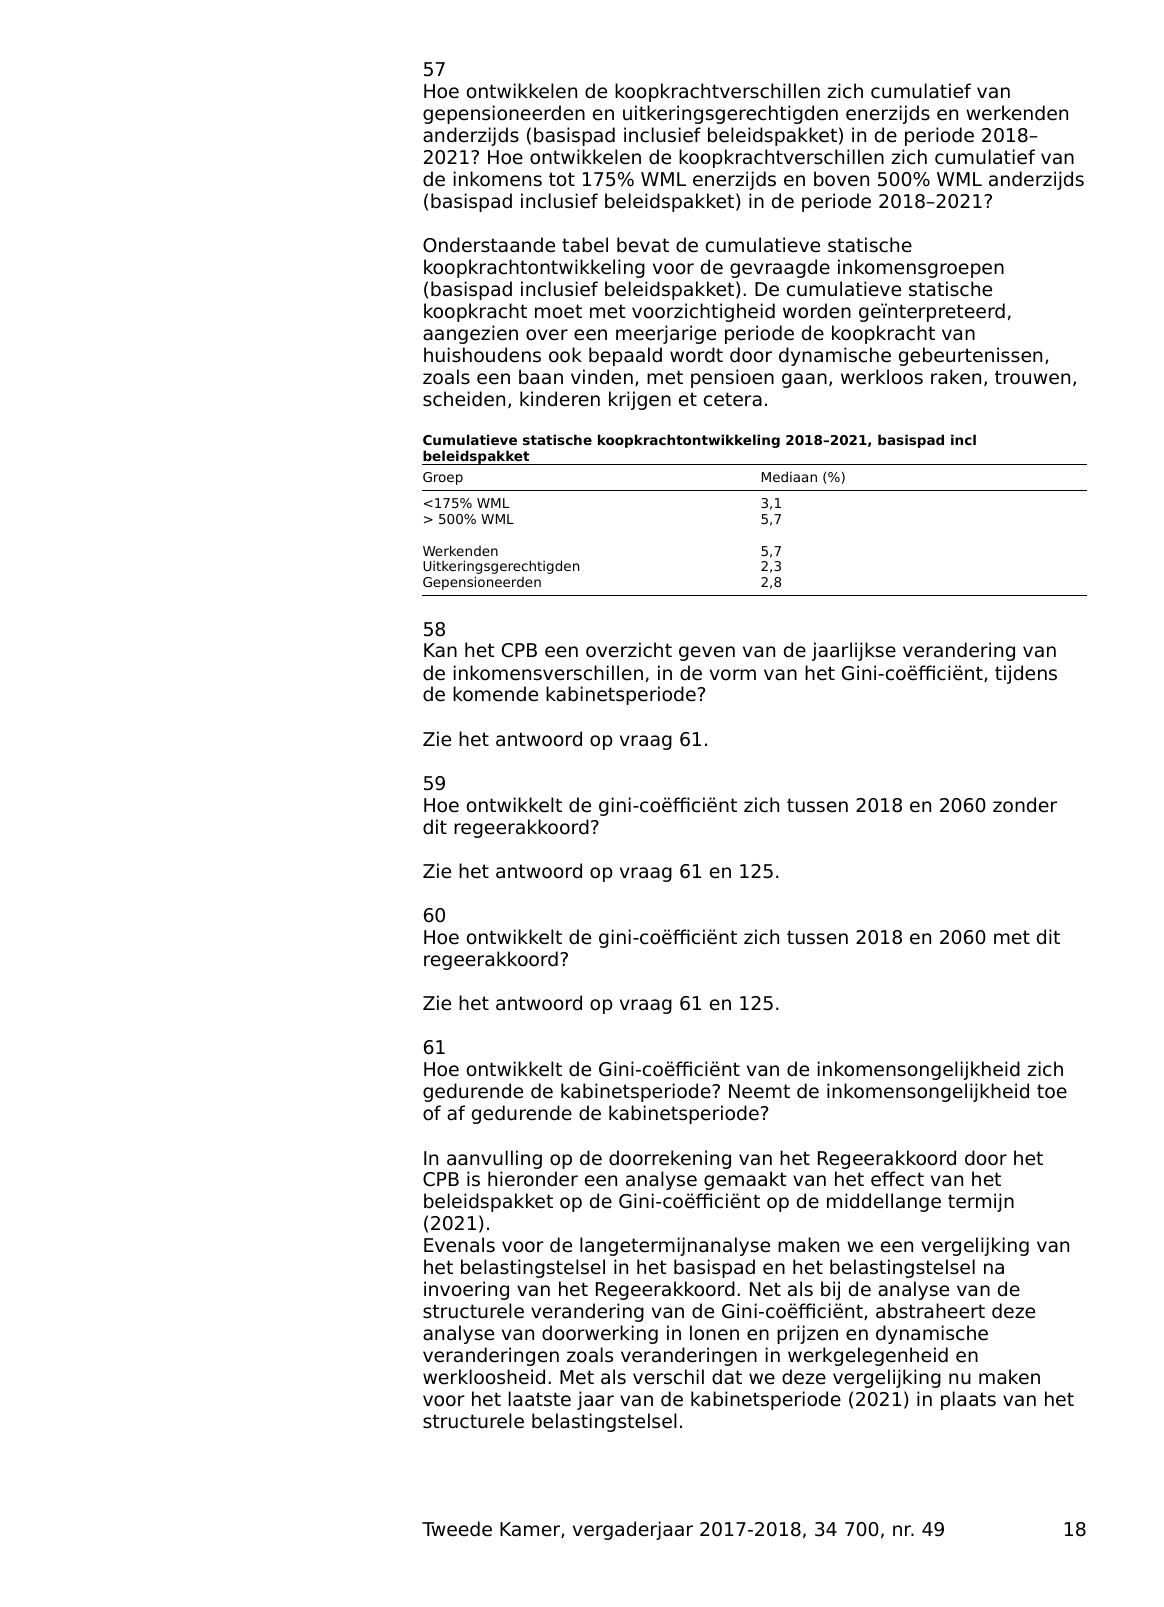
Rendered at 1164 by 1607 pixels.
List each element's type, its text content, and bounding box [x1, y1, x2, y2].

text Hoe ontwikkelt de gini-coëfficiënt zich tussen 2018 en 2060 zonder dit regeerakkoord? [422, 795, 1087, 839]
text Hoe ontwikkelen de koopkrachtverschillen zich cumulatief van gepensioneerden en uitkeringsgerechtigden enerzijds en werkenden anderzijds (basispad inclusief beleidspakket) in de periode 2018–2021? Hoe ontwikkelen de koopkrachtverschillen zich cumulatief van de inkomens tot 175% WML enerzijds en boven 500% WML anderzijds (basispad inclusief beleidspakket) in de periode 2018–2021? [422, 81, 1087, 213]
table_cell > 500% WML [422, 512, 754, 528]
table_cell 2,3 [754, 559, 1087, 575]
text In aanvulling op de doorrekening van het Regeerakkoord door het CPB is hieronder een analyse gemaakt van het effect van het beleidspakket op de Gini-coëfficiënt op de middellange termijn (2021). [422, 1147, 1087, 1235]
text Hoe ontwikkelt de gini-coëfficiënt zich tussen 2018 en 2060 met dit regeerakkoord? [422, 927, 1087, 971]
table_cell Mediaan (%) [754, 465, 1087, 490]
text Kan het CPB een overzicht geven van de jaarlijkse verandering van de inkomensverschillen, in de vorm van het Gini-coëfficiënt, tijdens de komende kabinetsperiode? [422, 640, 1087, 706]
table_cell 5,7 [754, 512, 1087, 528]
table_cell <175% WML [422, 491, 754, 512]
table_cell [754, 528, 1087, 543]
table_cell Groep [422, 465, 754, 490]
text Onderstaande tabel bevat de cumulatieve statische koopkrachtontwikkeling voor de gevraagde inkomensgroepen (basispad inclusief beleidspakket). De cumulatieve statische koopkracht moet met voorzichtigheid worden geïnterpreteerd, aangezien over een meerjarige periode de koopkracht van huishoudens ook bepaald wordt door dynamische gebeurtenissen, zoals een baan vinden, met pensioen gaan, werkloos raken, trouwen, scheiden, kinderen krijgen et cetera. [422, 235, 1087, 411]
table_cell 5,7 [754, 543, 1087, 559]
text Zie het antwoord op vraag 61. [422, 728, 1087, 751]
text Evenals voor de langetermijnanalyse maken we een vergelijking van het belastingstelsel in het basispad en het belastingstelsel na invoering van het Regeerakkoord. Net als bij de analyse van de structurele verandering van de Gini-coëfficiënt, abstraheert deze analyse van doorwerking in lonen en prijzen en dynamische veranderingen zoals veranderingen in werkgelegenheid en werkloosheid. Met als verschil dat we deze vergelijking nu maken voor het laatste jaar van de kabinetsperiode (2021) in plaats van het structurele belastingstelsel. [422, 1235, 1087, 1433]
text Zie het antwoord op vraag 61 en 125. [422, 993, 1087, 1015]
text 58 [422, 618, 1087, 640]
text Hoe ontwikkelt de Gini-coëfficiënt van de inkomensongelijkheid zich gedurende de kabinetsperiode? Neemt de inkomensongelijkheid toe of af gedurende de kabinetsperiode? [422, 1059, 1087, 1125]
text Zie het antwoord op vraag 61 en 125. [422, 861, 1087, 883]
table_cell Uitkeringsgerechtigden [422, 559, 754, 575]
text 60 [422, 905, 1087, 927]
text 59 [422, 773, 1087, 795]
text 57 [422, 59, 1087, 81]
table_cell [422, 528, 754, 543]
table_cell 3,1 [754, 491, 1087, 512]
table_cell Gepensioneerden [422, 575, 754, 595]
table_cell 2,8 [754, 575, 1087, 595]
table_header Cumulatieve statische koopkrachtontwikkeling 2018–2021, basispad incl beleidspakket [422, 433, 1087, 464]
text 61 [422, 1037, 1087, 1059]
table_cell Werkenden [422, 543, 754, 559]
